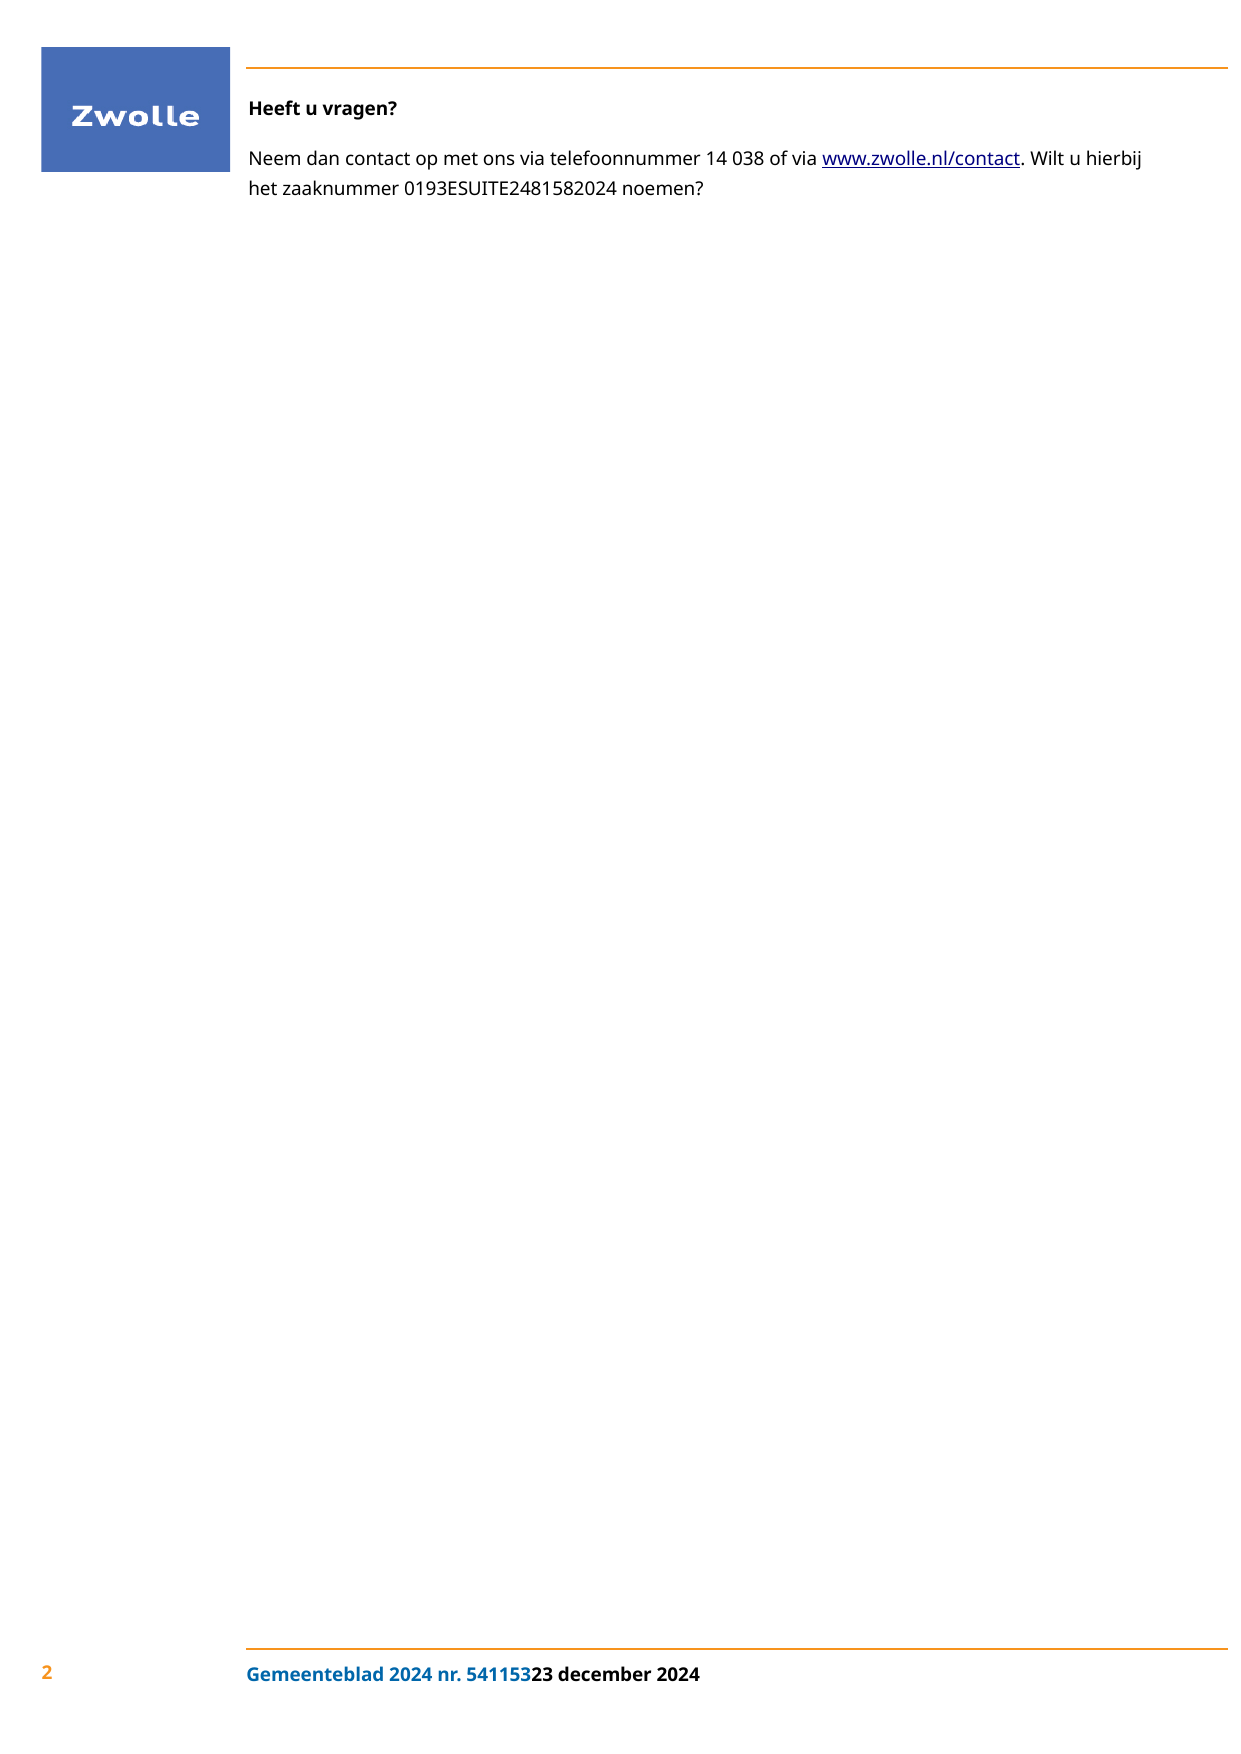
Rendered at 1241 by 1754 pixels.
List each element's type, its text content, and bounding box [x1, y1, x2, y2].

text Neem dan contact op met ons via telefoonnummer 14 038 of via www.zwolle.nl/contact. Wilt u hierbij het zaaknummer 0193ESUITE2481582024 noemen? [248, 145, 1152, 201]
text Heeft u vragen? [248, 95, 1152, 121]
picture [41, 47, 231, 172]
